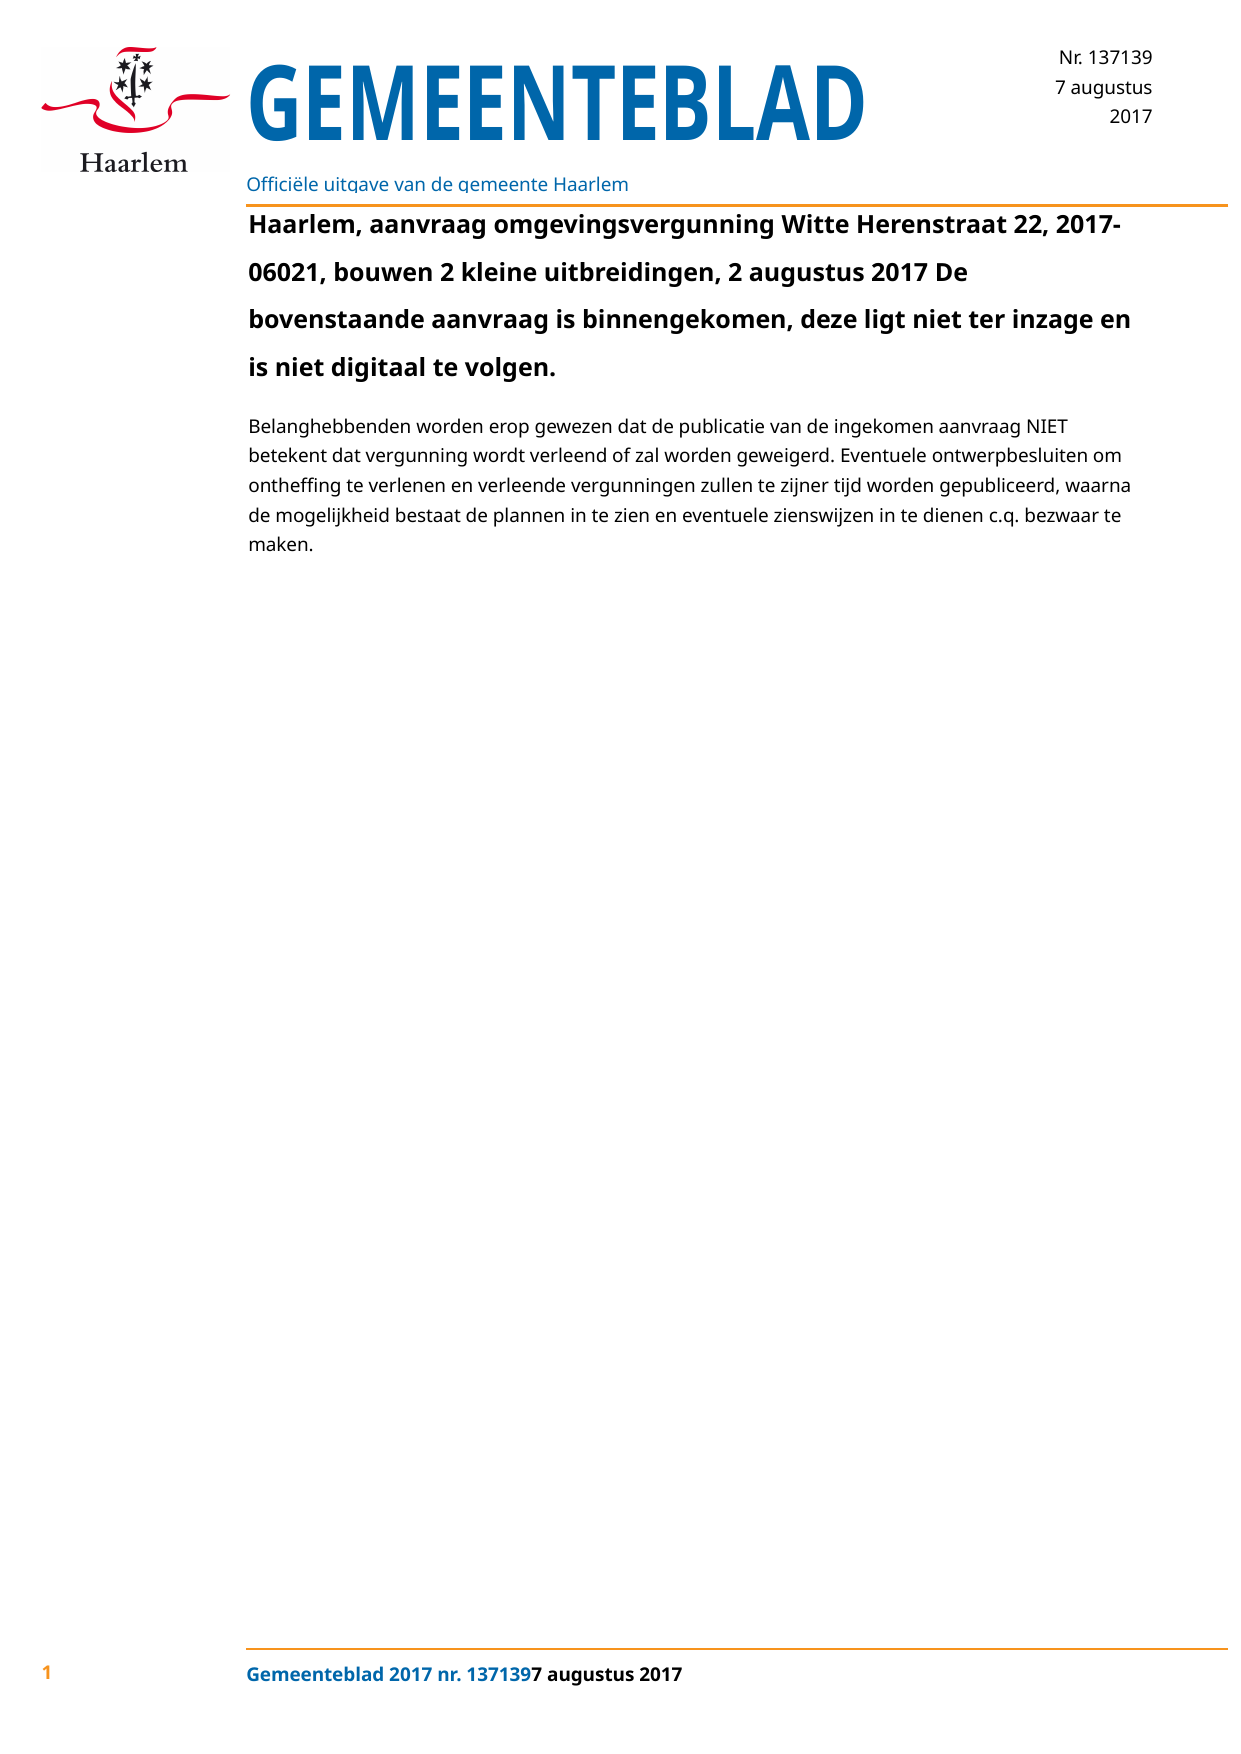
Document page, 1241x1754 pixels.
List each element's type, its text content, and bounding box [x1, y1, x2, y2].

text Haarlem, aanvraag omgevingsvergunning Witte Herenstraat 22, 2017-06021, bouwen 2 kleine uitbreidingen, 2 augustus 2017 De bovenstaande aanvraag is binnengekomen, deze ligt niet ter inzage en is niet digitaal te volgen. [248, 207, 1152, 384]
text Belanghebbenden worden erop gewezen dat de publicatie van de ingekomen aanvraag NIET betekent dat vergunning wordt verleend of zal worden geweigerd. Eventuele ontwerpbesluiten om ontheffing te verlenen en verleende vergunningen zullen te zijner tijd worden gepubliceerd, waarna de mogelijkheid bestaat de plannen in te zien en eventuele zienswijzen in te dienen c.q. bezwaar te maken. [248, 413, 1152, 557]
picture [41, 47, 231, 172]
